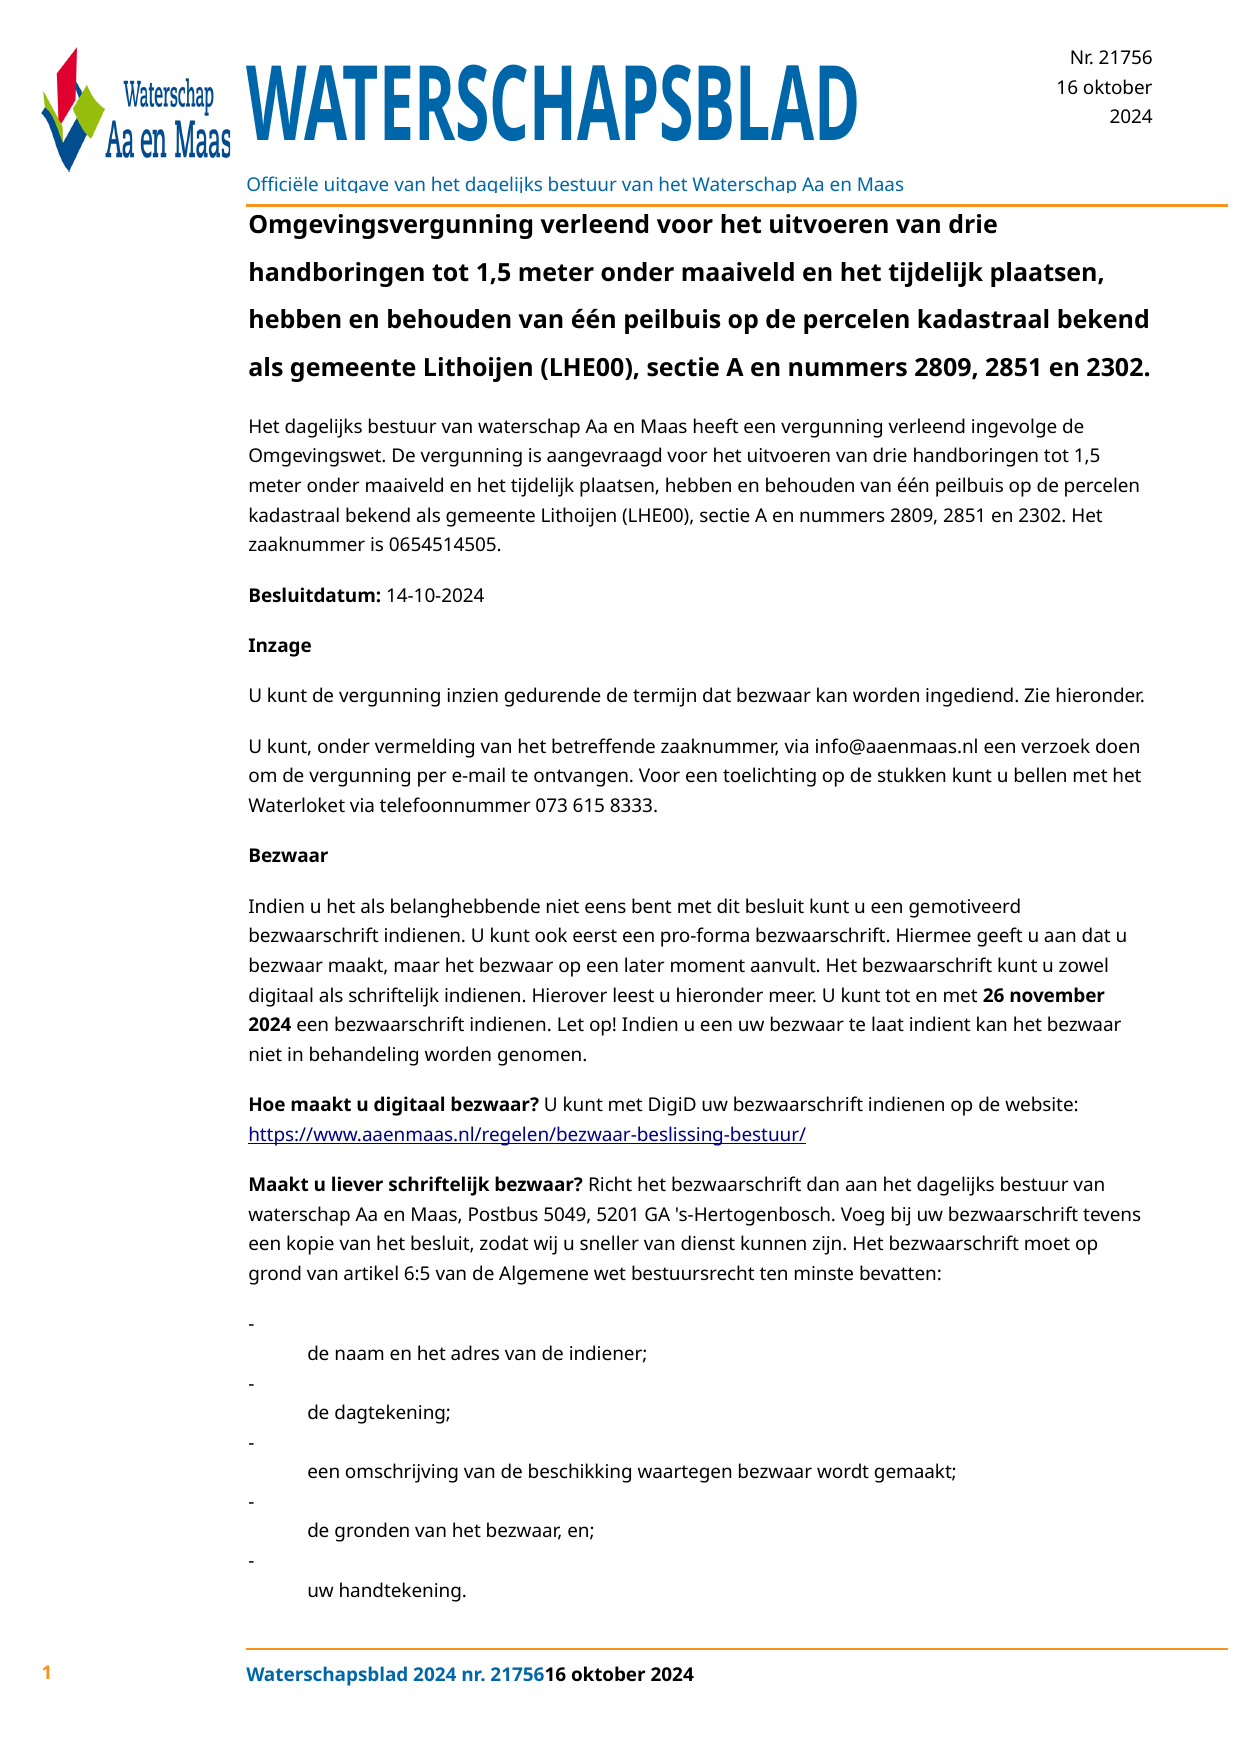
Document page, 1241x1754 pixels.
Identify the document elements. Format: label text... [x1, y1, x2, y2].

text Besluitdatum: 14-10-2024 [248, 582, 1152, 608]
text Indien u het als belanghebbende niet eens bent met dit besluit kunt u een gemotiveerd bezwaarschrift indienen. U kunt ook eerst een pro-forma bezwaarschrift. Hiermee geeft u aan dat u bezwaar maakt, maar het bezwaar op een later moment aanvult. Het bezwaarschrift kunt u zowel digitaal als schriftelijk indienen. Hierover leest u hieronder meer. U kunt tot en met 26 november 2024 een bezwaarschrift indienen. Let op! Indien u een uw bezwaar te laat indient kan het bezwaar niet in behandeling worden genomen. [248, 893, 1152, 1067]
list de naam en het adres van de indiener; [248, 1340, 1152, 1366]
list een omschrijving van de beschikking waartegen bezwaar wordt gemaakt; [248, 1458, 1152, 1484]
text Bezwaar [248, 843, 1152, 868]
text Omgevingsvergunning verleend voor het uitvoeren van drie handboringen tot 1,5 meter onder maaiveld en het tijdelijk plaatsen, hebben en behouden van één peilbuis op de percelen kadastraal bekend als gemeente Lithoijen (LHE00), sectie A en nummers 2809, 2851 en 2302. [248, 207, 1152, 384]
list de gronden van het bezwaar, en; [248, 1518, 1152, 1543]
text U kunt, onder vermelding van het betreffende zaaknummer, via info@aaenmaas.nl een verzoek doen om de vergunning per e-mail te ontvangen. Voor een toelichting op de stukken kunt u bellen met het Waterloket via telefoonnummer 073 615 8333. [248, 733, 1152, 818]
text Maakt u liever schriftelijk bezwaar? Richt het bezwaarschrift dan aan het dagelijks bestuur van waterschap Aa en Maas, Postbus 5049, 5201 GA 's-Hertogenbosch. Voeg bij uw bezwaarschrift tevens een kopie van het besluit, zodat wij u sneller van dienst kunnen zijn. Het bezwaarschrift moet op grond van artikel 6:5 van de Algemene wet bestuursrecht ten minste bevatten: [248, 1171, 1152, 1286]
text U kunt de vergunning inzien gedurende de termijn dat bezwaar kan worden ingediend. Zie hieronder. [248, 683, 1152, 708]
text Het dagelijks bestuur van waterschap Aa en Maas heeft een vergunning verleend ingevolge de Omgevingswet. De vergunning is aangevraagd voor het uitvoeren van drie handboringen tot 1,5 meter onder maaiveld en het tijdelijk plaatsen, hebben en behouden van één peilbuis op de percelen kadastraal bekend als gemeente Lithoijen (LHE00), sectie A en nummers 2809, 2851 en 2302. Het zaaknummer is 0654514505. [248, 413, 1152, 557]
picture [41, 47, 231, 172]
text Hoe maakt u digitaal bezwaar? U kunt met DigiD uw bezwaarschrift indienen op de website: https://www.aaenmaas.nl/regelen/bezwaar-beslissing-bestuur/ [248, 1091, 1152, 1147]
text Inzage [248, 632, 1152, 658]
list de dagtekening; [248, 1399, 1152, 1425]
list uw handtekening. [248, 1577, 1152, 1603]
